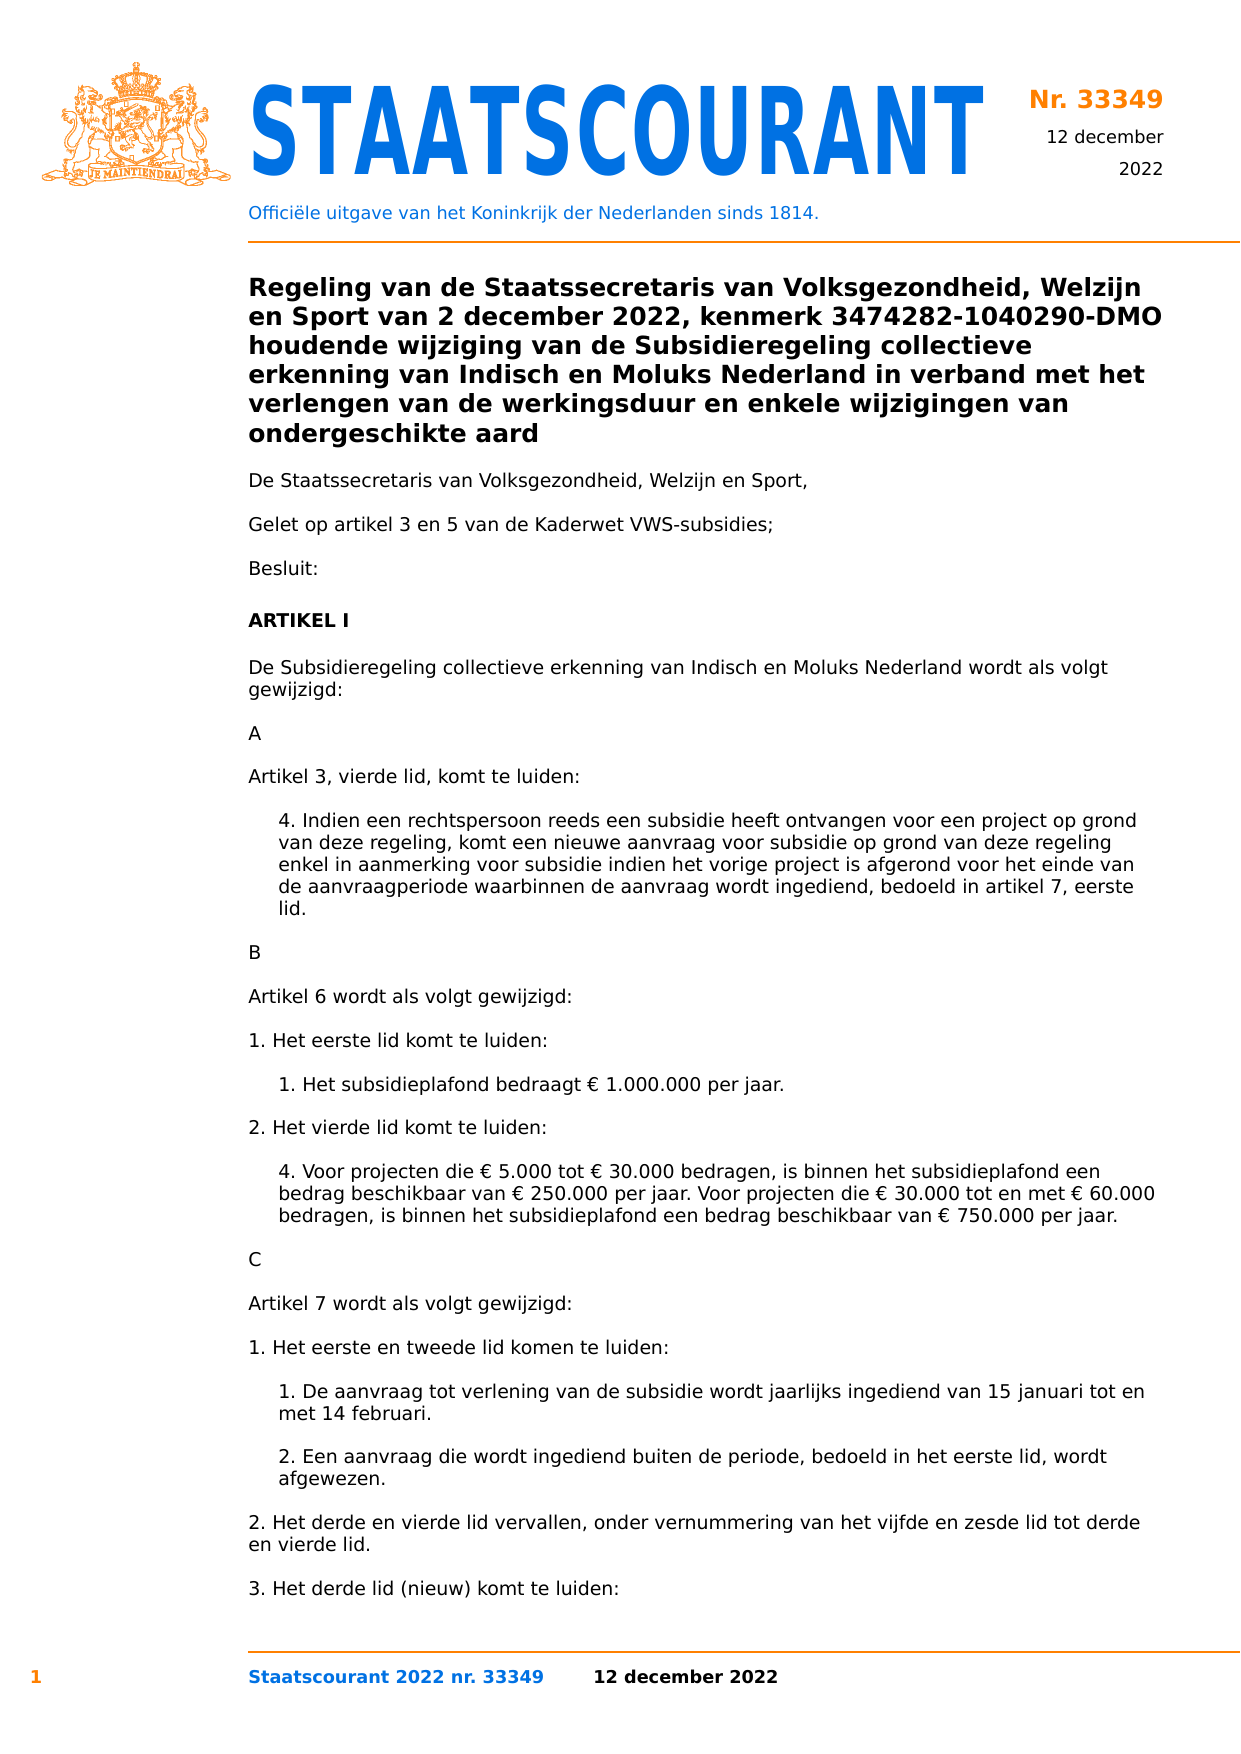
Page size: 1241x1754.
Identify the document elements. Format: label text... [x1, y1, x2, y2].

text Artikel 6 wordt als volgt gewijzigd: [248, 986, 1163, 1008]
text 1. Het subsidieplafond bedraagt € 1.000.000 per jaar. [278, 1073, 1163, 1095]
text 1. De aanvraag tot verlening van de subsidie wordt jaarlijks ingediend van 15 januari tot en met 14 februari. [278, 1381, 1163, 1424]
picture [41, 62, 231, 186]
text C [248, 1249, 1163, 1271]
text 1. Het eerste en tweede lid komen te luiden: [248, 1337, 1163, 1359]
table_header Nr. 33349 [998, 62, 1240, 121]
text B [248, 942, 1163, 964]
table_cell 12 december [998, 121, 1240, 153]
table_header [25, 62, 248, 241]
text 2. Het derde en vierde lid vervallen, onder vernummering van het vijfde en zesde lid tot derde en vierde lid. [248, 1512, 1163, 1556]
text De Subsidieregeling collectieve erkenning van Indisch en Moluks Nederland wordt als volgt gewijzigd: [248, 657, 1163, 701]
text 4. Indien een rechtspersoon reeds een subsidie heeft ontvangen voor een project op grond van deze regeling, komt een nieuwe aanvraag voor subsidie op grond van deze regeling enkel in aanmerking voor subsidie indien het vorige project is afgerond voor het einde van de aanvraagperiode waarbinnen de aanvraag wordt ingediend, bedoeld in artikel 7, eerste lid. [278, 810, 1163, 920]
table_header STAATSCOURANT [248, 62, 998, 203]
subtitle ARTIKEL I [248, 609, 1163, 632]
subtitle Regeling van de Staatssecretaris van Volksgezondheid, Welzijn en Sport van 2 december 2022, kenmerk 3474282-1040290-DMO houdende wijziging van de Subsidieregeling collectieve erkenning van Indisch en Moluks Nederland in verband met het verlengen van de werkingsduur en enkele wijzigingen van ondergeschikte aard [248, 273, 1163, 448]
text Gelet op artikel 3 en 5 van de Kaderwet VWS-subsidies; [248, 514, 1163, 536]
text A [248, 722, 1163, 744]
text Besluit: [248, 558, 1163, 579]
table_cell 2022 [998, 153, 1240, 203]
text 2. Een aanvraag die wordt ingediend buiten de periode, bedoeld in het eerste lid, wordt afgewezen. [278, 1446, 1163, 1490]
text Artikel 3, vierde lid, komt te luiden: [248, 766, 1163, 788]
text 2. Het vierde lid komt te luiden: [248, 1117, 1163, 1139]
text 3. Het derde lid (nieuw) komt te luiden: [248, 1578, 1163, 1600]
table_cell Officiële uitgave van het Koninkrijk der Nederlanden sinds 1814. [248, 203, 1240, 241]
text Artikel 7 wordt als volgt gewijzigd: [248, 1293, 1163, 1315]
text De Staatssecretaris van Volksgezondheid, Welzijn en Sport, [248, 470, 1163, 492]
text 4. Voor projecten die € 5.000 tot € 30.000 bedragen, is binnen het subsidieplafond een bedrag beschikbaar van € 250.000 per jaar. Voor projecten die € 30.000 tot en met € 60.000 bedragen, is binnen het subsidieplafond een bedrag beschikbaar van € 750.000 per jaar. [278, 1161, 1163, 1227]
text 1. Het eerste lid komt te luiden: [248, 1029, 1163, 1052]
